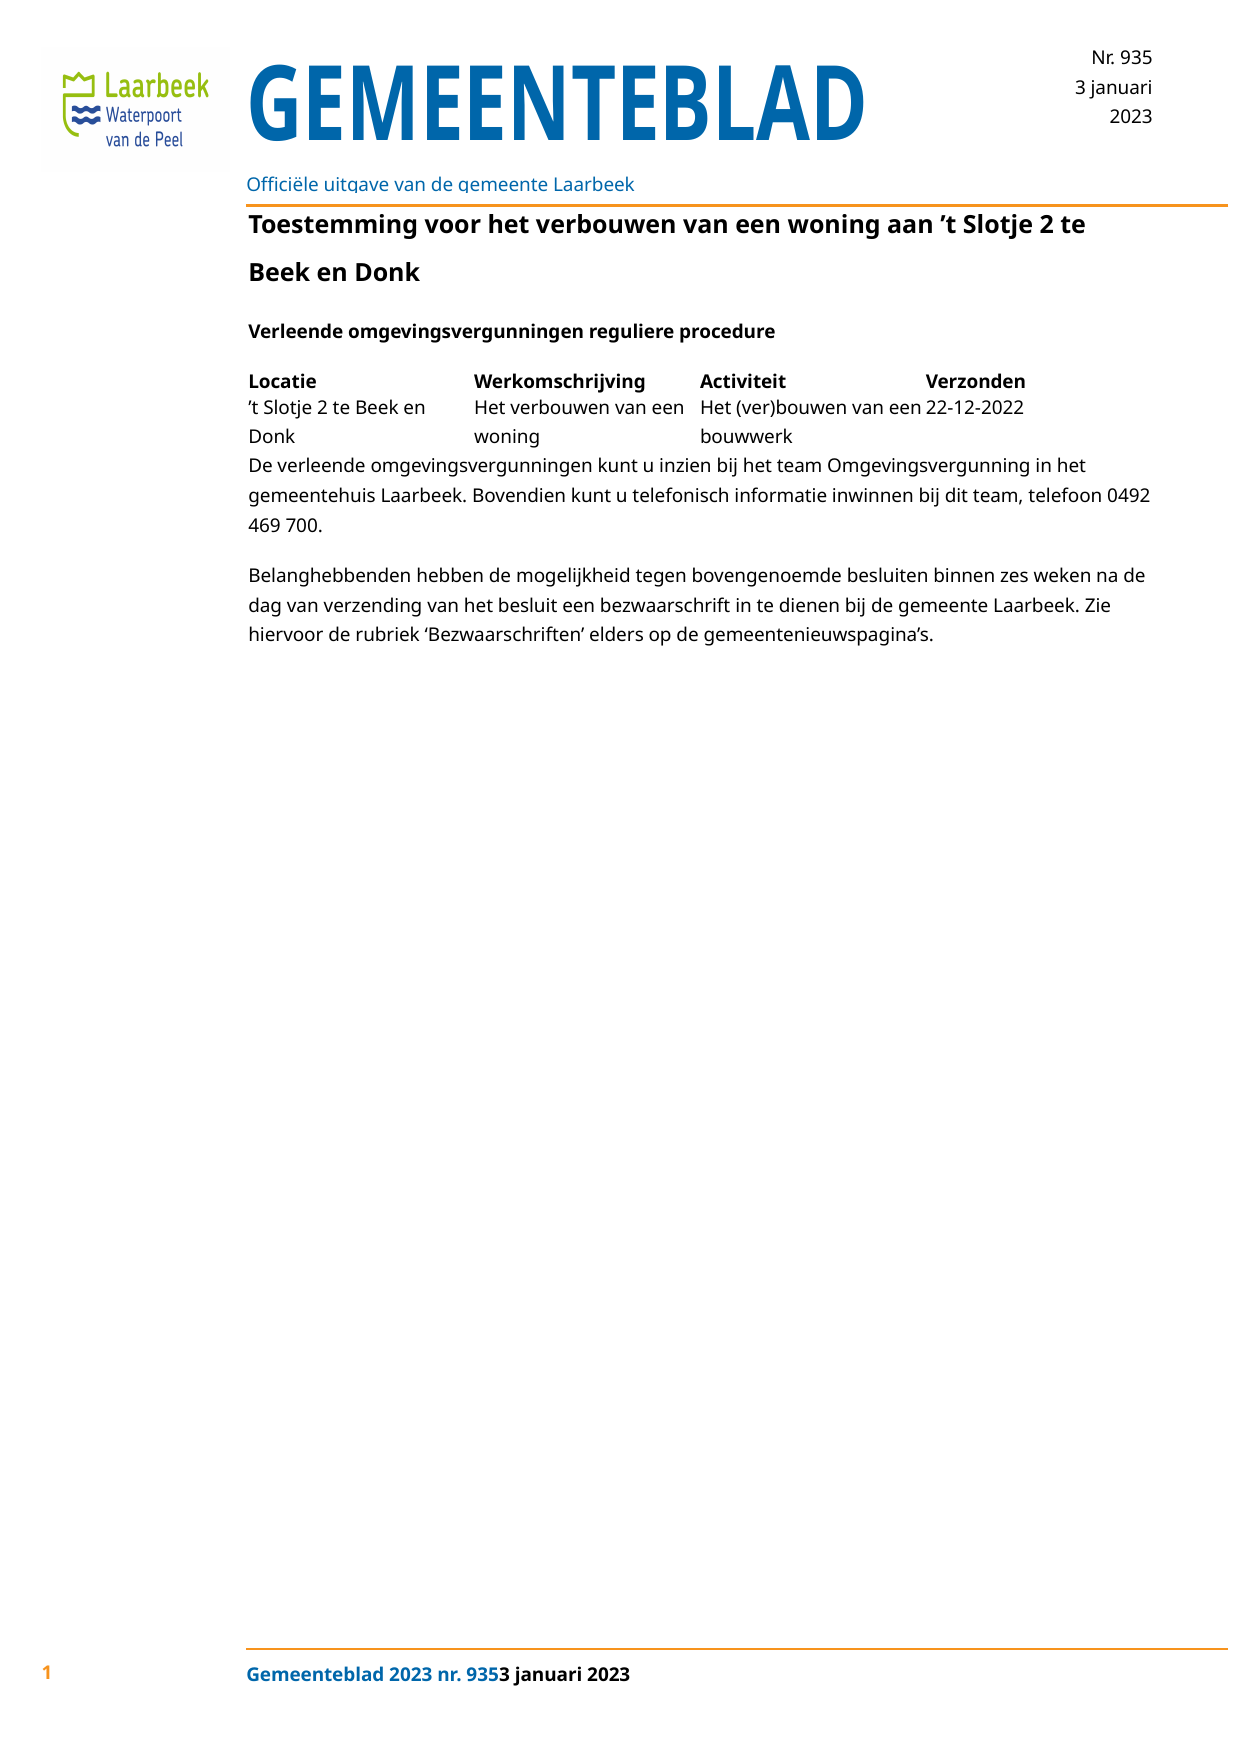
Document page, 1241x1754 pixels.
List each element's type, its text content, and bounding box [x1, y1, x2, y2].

table_header Locatie [248, 369, 474, 394]
table_header Verzonden [926, 369, 1152, 394]
table_cell Het verbouwen van een woning [474, 394, 700, 449]
text Verleende omgevingsvergunningen reguliere procedure [248, 318, 1152, 344]
table_cell ’t Slotje 2 te Beek en Donk [248, 394, 474, 449]
table_cell 22-12-2022 [926, 394, 1152, 449]
text De verleende omgevingsvergunningen kunt u inzien bij het team Omgevingsvergunning in het gemeentehuis Laarbeek. Bovendien kunt u telefonisch informatie inwinnen bij dit team, telefoon 0492 469 700. [248, 453, 1152, 538]
picture [41, 47, 231, 172]
table_cell Het (ver)bouwen van een bouwwerk [700, 394, 926, 449]
table_header Activiteit [700, 369, 926, 394]
table_header Werkomschrijving [474, 369, 700, 394]
text Toestemming voor het verbouwen van een woning aan ’t Slotje 2 te Beek en Donk [248, 207, 1152, 288]
text Belanghebbenden hebben de mogelijkheid tegen bovengenoemde besluiten binnen zes weken na de dag van verzending van het besluit een bezwaarschrift in te dienen bij de gemeente Laarbeek. Zie hiervoor de rubriek ‘Bezwaarschriften’ elders op de gemeentenieuwspagina’s. [248, 562, 1152, 647]
